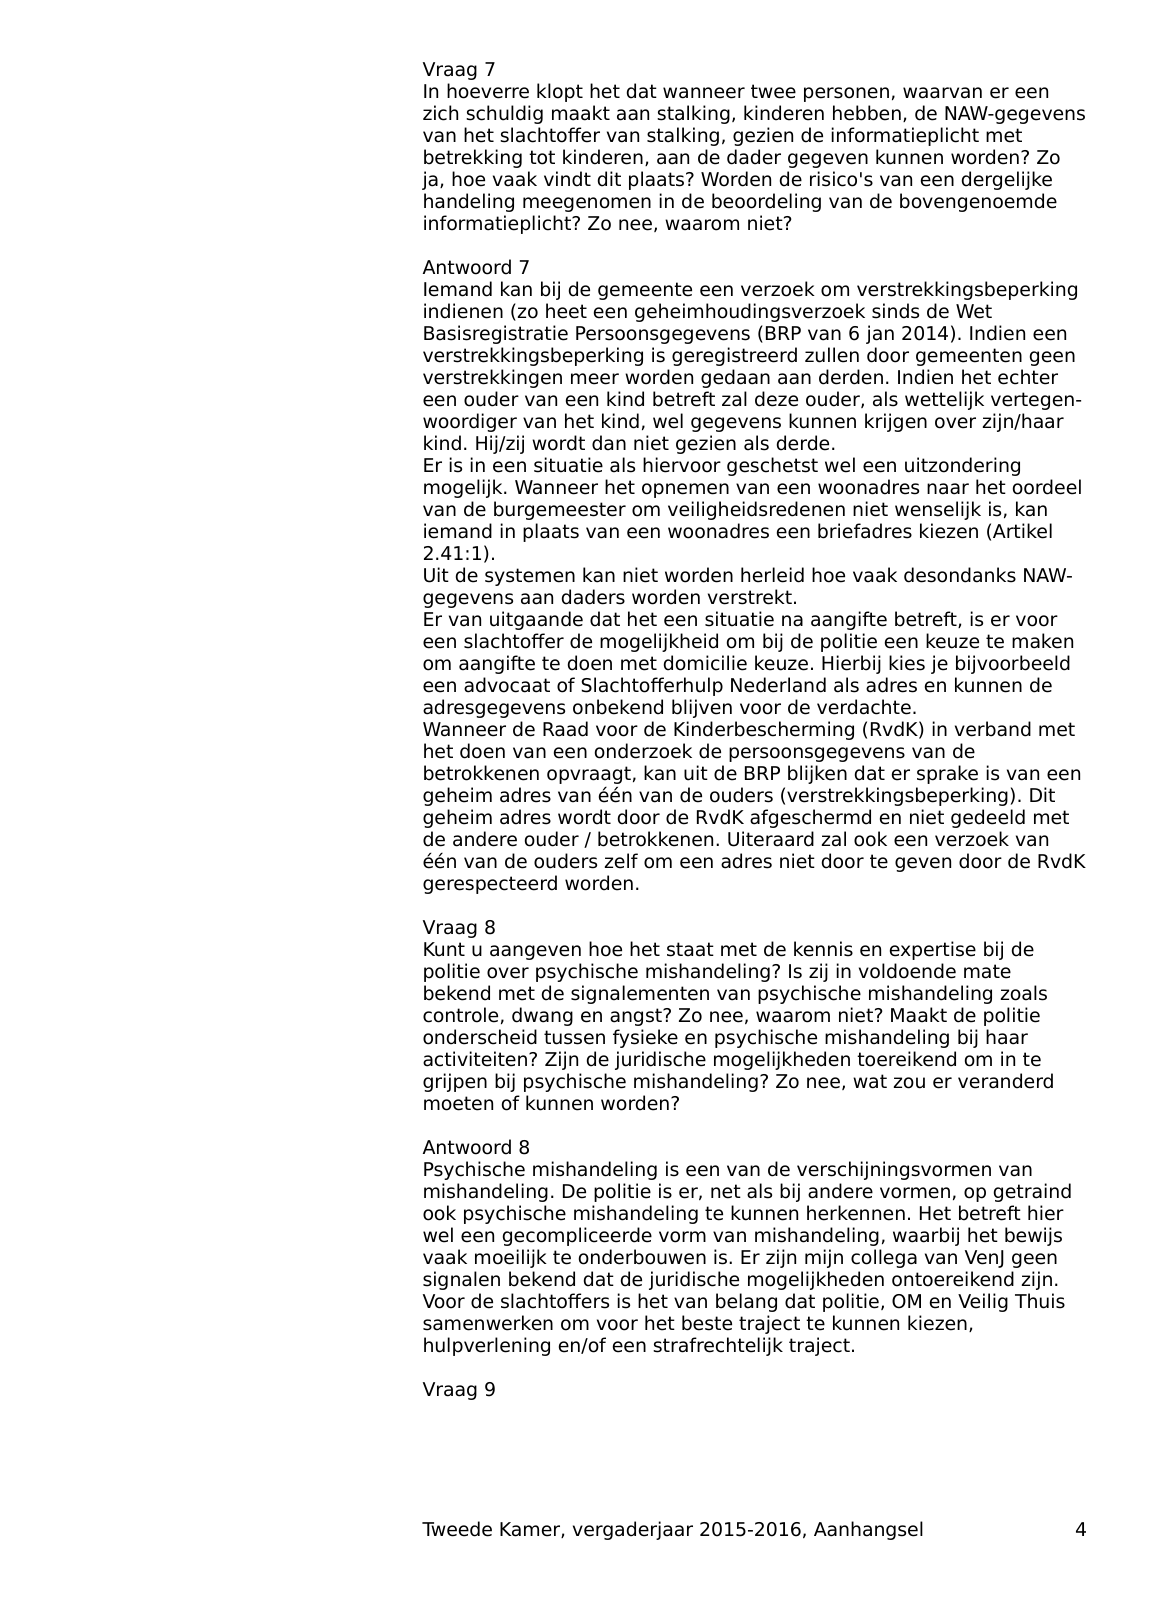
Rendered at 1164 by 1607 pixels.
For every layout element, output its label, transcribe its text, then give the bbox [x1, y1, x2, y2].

text Antwoord 7 [422, 257, 1087, 279]
text Kunt u aangeven hoe het staat met de kennis en expertise bij de politie over psychische mishandeling? Is zij in voldoende mate bekend met de signalementen van psychische mishandeling zoals controle, dwang en angst? Zo nee, waarom niet? Maakt de politie onderscheid tussen fysieke en psychische mishandeling bij haar activiteiten? Zijn de juridische mogelijkheden toereikend om in te grijpen bij psychische mishandeling? Zo nee, wat zou er veranderd moeten of kunnen worden? [422, 939, 1087, 1114]
text Psychische mishandeling is een van de verschijningsvormen van mishandeling. De politie is er, net als bij andere vormen, op getraind ook psychische mishandeling te kunnen herkennen. Het betreft hier wel een gecompliceerde vorm van mishandeling, waarbij het bewijs vaak moeilijk te onderbouwen is. Er zijn mijn collega van VenJ geen signalen bekend dat de juridische mogelijkheden ontoereikend zijn. Voor de slachtoffers is het van belang dat politie, OM en Veilig Thuis samenwerken om voor het beste traject te kunnen kiezen, hulpverlening en/of een strafrechtelijk traject. [422, 1159, 1087, 1356]
text Vraag 8 [422, 917, 1087, 939]
text Er is in een situatie als hiervoor geschetst wel een uitzondering mogelijk. Wanneer het opnemen van een woonadres naar het oordeel van de burgemeester om veiligheidsredenen niet wenselijk is, kan iemand in plaats van een woonadres een briefadres kiezen (Artikel 2.41:1). [422, 455, 1087, 565]
text Uit de systemen kan niet worden herleid hoe vaak desondanks NAW-gegevens aan daders worden verstrekt. [422, 565, 1087, 609]
text Antwoord 8 [422, 1137, 1087, 1159]
text Wanneer de Raad voor de Kinderbescherming (RvdK) in verband met het doen van een onderzoek de persoonsgegevens van de betrokkenen opvraagt, kan uit de BRP blijken dat er sprake is van een geheim adres van één van de ouders (verstrekkingsbeperking). Dit geheim adres wordt door de RvdK afgeschermd en niet gedeeld met de andere ouder / betrokkenen. Uiteraard zal ook een verzoek van één van de ouders zelf om een adres niet door te geven door de RvdK gerespecteerd worden. [422, 719, 1087, 894]
text Vraag 9 [422, 1379, 1087, 1401]
text Er van uitgaande dat het een situatie na aangifte betreft, is er voor een slachtoffer de mogelijkheid om bij de politie een keuze te maken om aangifte te doen met domicilie keuze. Hierbij kies je bijvoorbeeld een advocaat of Slachtofferhulp Nederland als adres en kunnen de adresgegevens onbekend blijven voor de verdachte. [422, 609, 1087, 719]
text Iemand kan bij de gemeente een verzoek om verstrekkingsbeperking indienen (zo heet een geheimhoudingsverzoek sinds de Wet Basisregistratie Persoonsgegevens (BRP van 6 jan 2014). Indien een verstrekkingsbeperking is geregistreerd zullen door gemeenten geen verstrekkingen meer worden gedaan aan derden. Indien het echter een ouder van een kind betreft zal deze ouder, als wettelijk vertegen-woordiger van het kind, wel gegevens kunnen krijgen over zijn/haar kind. Hij/zij wordt dan niet gezien als derde. [422, 279, 1087, 455]
text In hoeverre klopt het dat wanneer twee personen, waarvan er een zich schuldig maakt aan stalking, kinderen hebben, de NAW-gegevens van het slachtoffer van stalking, gezien de informatieplicht met betrekking tot kinderen, aan de dader gegeven kunnen worden? Zo ja, hoe vaak vindt dit plaats? Worden de risico's van een dergelijke handeling meegenomen in de beoordeling van de bovengenoemde informatieplicht? Zo nee, waarom niet? [422, 81, 1087, 235]
text Vraag 7 [422, 59, 1087, 81]
